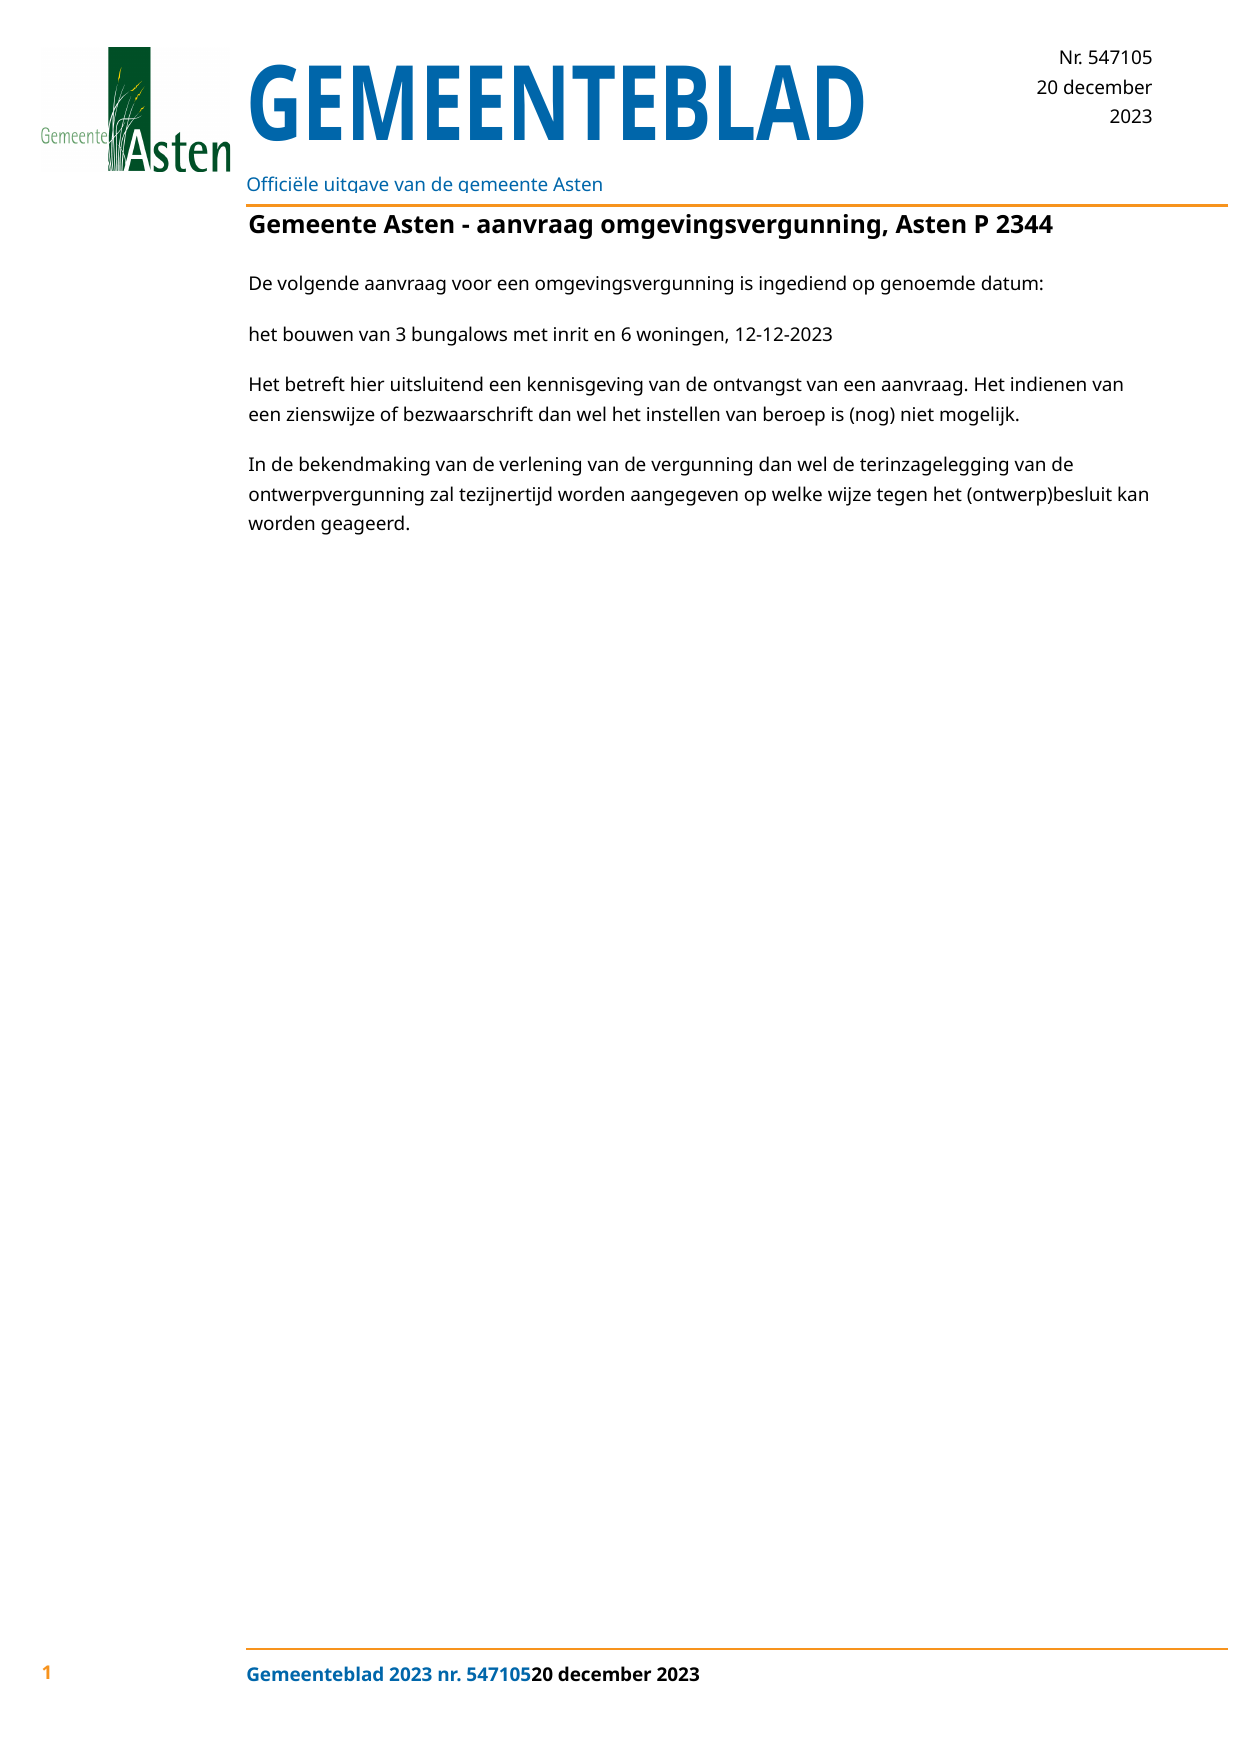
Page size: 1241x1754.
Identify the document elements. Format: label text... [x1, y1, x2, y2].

text Het betreft hier uitsluitend een kennisgeving van de ontvangst van een aanvraag. Het indienen van een zienswijze of bezwaarschrift dan wel het instellen van beroep is (nog) niet mogelijk. [248, 371, 1152, 426]
text In de bekendmaking van de verlening van de vergunning dan wel de terinzagelegging van de ontwerpvergunning zal tezijnertijd worden aangegeven op welke wijze tegen het (ontwerp)besluit kan worden geageerd. [248, 451, 1152, 536]
text Gemeente Asten - aanvraag omgevingsvergunning, Asten P 2344 [248, 207, 1152, 241]
picture [41, 47, 231, 172]
text De volgende aanvraag voor een omgevingsvergunning is ingediend op genoemde datum: [248, 270, 1152, 296]
text het bouwen van 3 bungalows met inrit en 6 woningen, 12-12-2023 [248, 321, 1152, 346]
